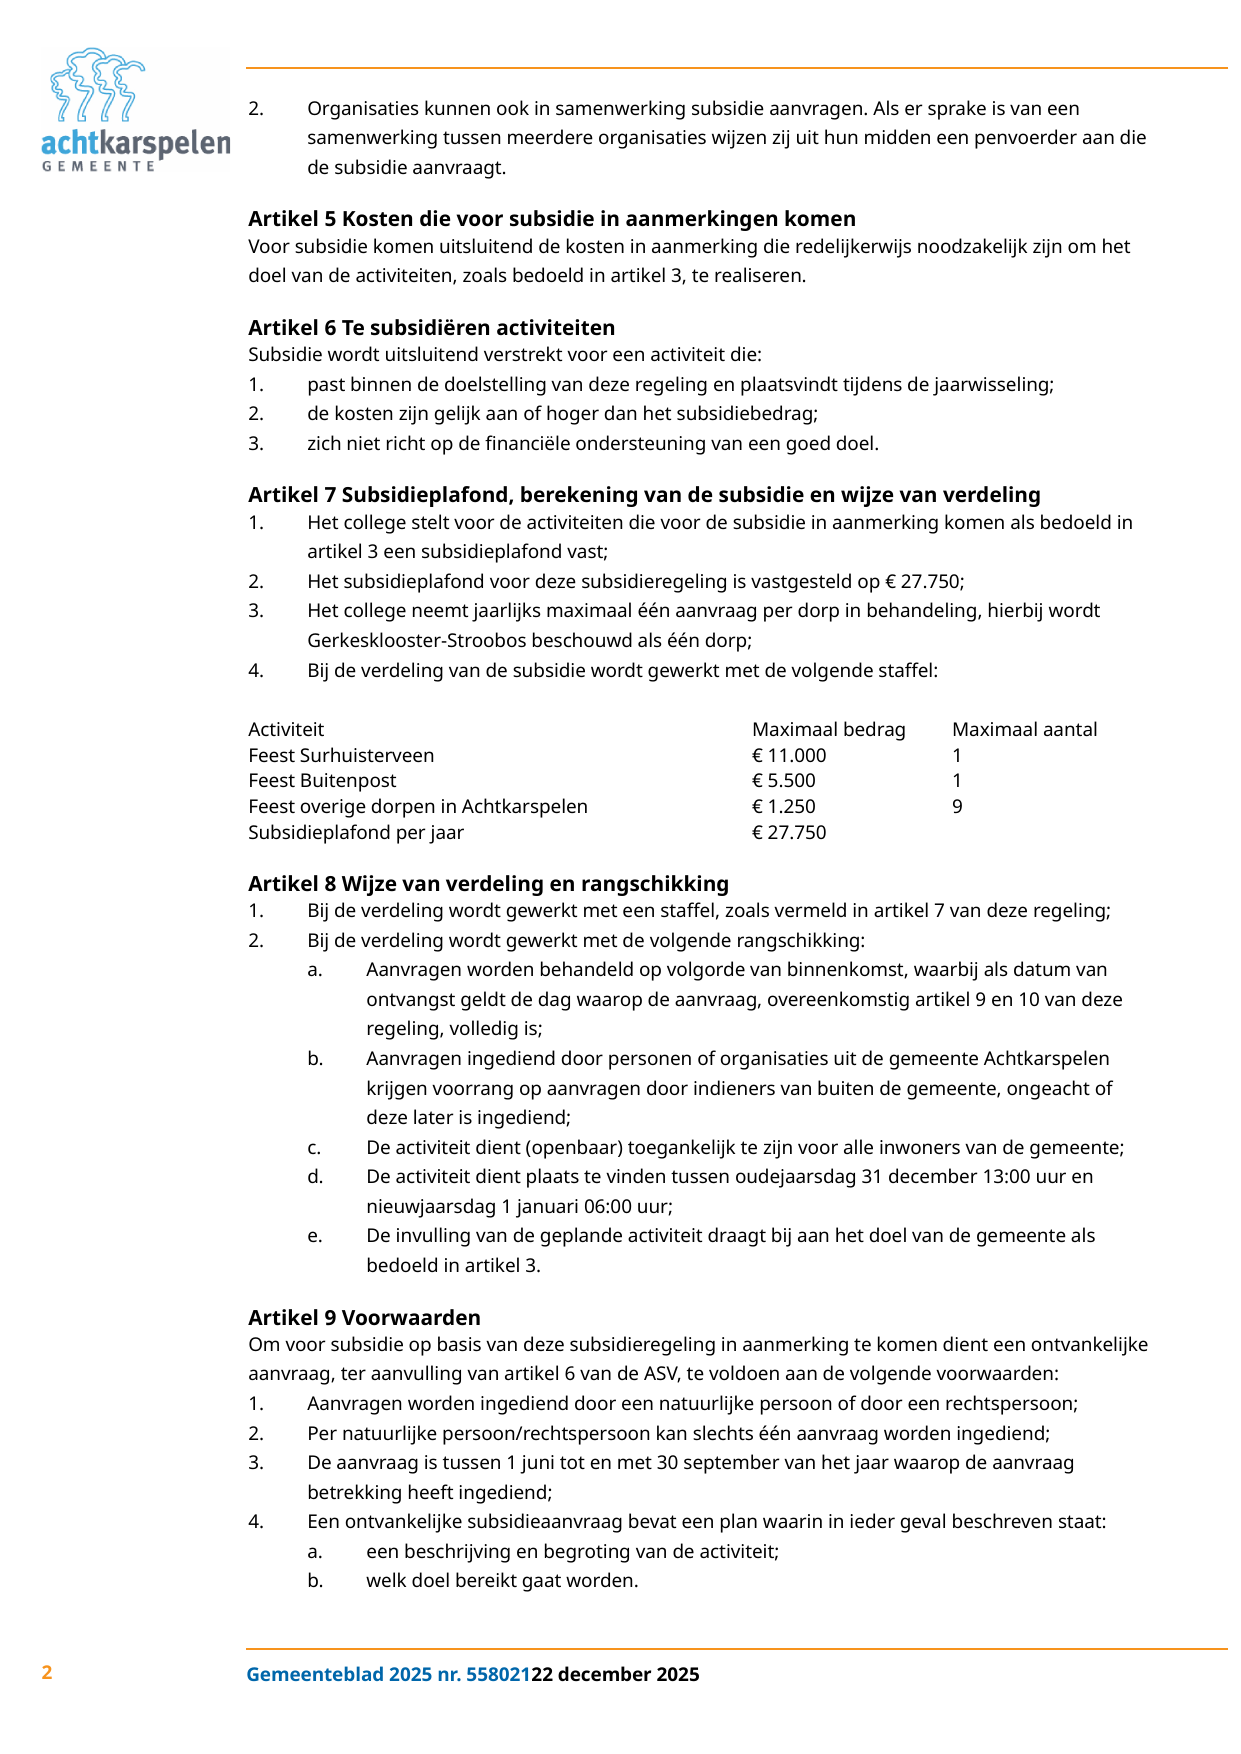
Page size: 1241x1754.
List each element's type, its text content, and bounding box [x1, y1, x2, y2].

text Artikel 5 Kosten die voor subsidie in aanmerkingen komen [248, 204, 1152, 233]
list welk doel bereikt gaat worden. [307, 1568, 1152, 1593]
text Subsidie wordt uitsluitend verstrekt voor een activiteit die: [248, 341, 1152, 367]
table_cell 1 [952, 742, 1152, 767]
list Bij de verdeling wordt gewerkt met een staffel, zoals vermeld in artikel 7 van deze regeling; [248, 897, 1152, 923]
table_header Maximaal bedrag [752, 716, 952, 742]
text Artikel 9 Voorwaarden [248, 1303, 1152, 1331]
table_cell € 27.750 [752, 819, 952, 845]
list Een ontvankelijke subsidieaanvraag bevat een plan waarin in ieder geval beschreven staat: [248, 1508, 1152, 1534]
list Aanvragen worden ingediend door een natuurlijke persoon of door een rechtspersoon; [248, 1390, 1152, 1416]
text Om voor subsidie op basis van deze subsidieregeling in aanmerking te komen dient een ontvankelijke aanvraag, ter aanvulling van artikel 6 van de ASV, te voldoen aan de volgende voorwaarden: [248, 1331, 1152, 1386]
picture [41, 47, 231, 172]
table_header Activiteit [248, 716, 752, 742]
list De invulling van de geplande activiteit draagt bij aan het doel van de gemeente als bedoeld in artikel 3. [307, 1223, 1152, 1278]
list zich niet richt op de financiële ondersteuning van een goed doel. [248, 430, 1152, 456]
list Aanvragen ingediend door personen of organisaties uit de gemeente Achtkarspelen krijgen voorrang op aanvragen door indieners van buiten de gemeente, ongeacht of deze later is ingediend; [307, 1045, 1152, 1130]
table_cell Feest Buitenpost [248, 768, 752, 793]
list Per natuurlijke persoon/rechtspersoon kan slechts één aanvraag worden ingediend; [248, 1420, 1152, 1446]
list Organisaties kunnen ook in samenwerking subsidie aanvragen. Als er sprake is van een samenwerking tussen meerdere organisaties wijzen zij uit hun midden een penvoerder aan die de subsidie aanvraagt. [248, 95, 1152, 180]
list past binnen de doelstelling van deze regeling en plaatsvindt tijdens de jaarwisseling; [248, 371, 1152, 397]
table_cell 9 [952, 793, 1152, 819]
text Artikel 8 Wijze van verdeling en rangschikking [248, 869, 1152, 897]
table_cell Subsidieplafond per jaar [248, 819, 752, 845]
list Het subsidieplafond voor deze subsidieregeling is vastgesteld op € 27.750; [248, 568, 1152, 594]
table_cell € 1.250 [752, 793, 952, 819]
list Aanvragen worden behandeld op volgorde van binnenkomst, waarbij als datum van ontvangst geldt de dag waarop de aanvraag, overeenkomstig artikel 9 en 10 van deze regeling, volledig is; [307, 956, 1152, 1041]
list Bij de verdeling van de subsidie wordt gewerkt met de volgende staffel: [248, 657, 1152, 682]
table_header Maximaal aantal [952, 716, 1152, 742]
list Het college neemt jaarlijks maximaal één aanvraag per dorp in behandeling, hierbij wordt Gerkesklooster-Stroobos beschouwd als één dorp; [248, 598, 1152, 653]
list een beschrijving en begroting van de activiteit; [307, 1538, 1152, 1564]
table_cell [952, 819, 1152, 845]
table_cell 1 [952, 768, 1152, 793]
list Bij de verdeling wordt gewerkt met de volgende rangschikking: [248, 927, 1152, 952]
table_cell Feest overige dorpen in Achtkarspelen [248, 793, 752, 819]
list De activiteit dient (openbaar) toegankelijk te zijn voor alle inwoners van de gemeente; [307, 1134, 1152, 1159]
text Artikel 7 Subsidieplafond, berekening van de subsidie en wijze van verdeling [248, 480, 1152, 509]
list De activiteit dient plaats te vinden tussen oudejaarsdag 31 december 13:00 uur en nieuwjaarsdag 1 januari 06:00 uur; [307, 1163, 1152, 1219]
text Voor subsidie komen uitsluitend de kosten in aanmerking die redelijkerwijs noodzakelijk zijn om het doel van de activiteiten, zoals bedoeld in artikel 3, te realiseren. [248, 233, 1152, 288]
table_cell € 5.500 [752, 768, 952, 793]
table_cell Feest Surhuisterveen [248, 742, 752, 767]
table_cell € 11.000 [752, 742, 952, 767]
list Het college stelt voor de activiteiten die voor de subsidie in aanmerking komen als bedoeld in artikel 3 een subsidieplafond vast; [248, 509, 1152, 564]
list De aanvraag is tussen 1 juni tot en met 30 september van het jaar waarop de aanvraag betrekking heeft ingediend; [248, 1449, 1152, 1505]
list de kosten zijn gelijk aan of hoger dan het subsidiebedrag; [248, 400, 1152, 426]
text Artikel 6 Te subsidiëren activiteiten [248, 313, 1152, 341]
